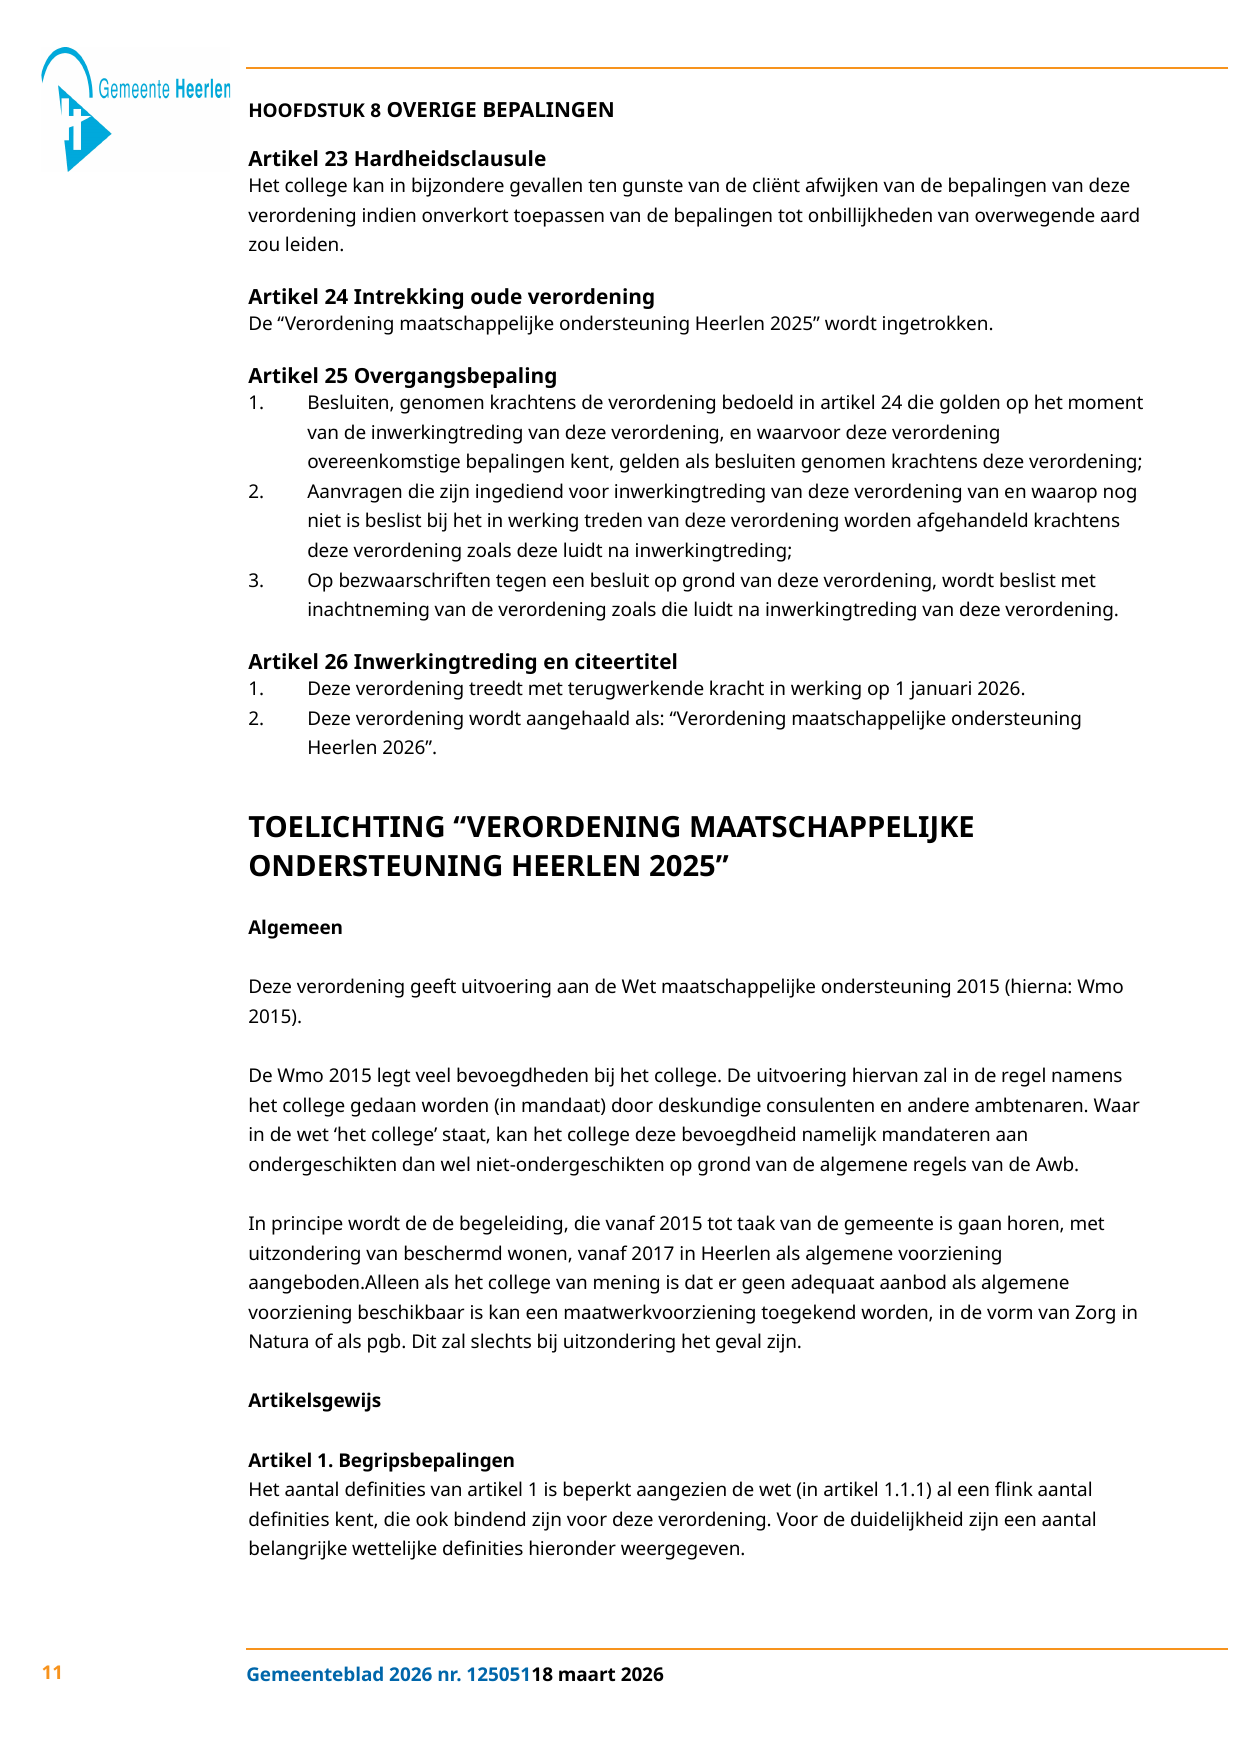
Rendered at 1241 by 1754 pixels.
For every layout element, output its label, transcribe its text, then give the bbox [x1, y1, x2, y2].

text HOOFDSTUK 8 OVERIGE BEPALINGEN [248, 95, 1152, 123]
text Artikel 24 Intrekking oude verordening [248, 282, 1152, 311]
list Deze verordening wordt aangehaald als: “Verordening maatschappelijke ondersteuning Heerlen 2026”. [248, 705, 1152, 760]
text De “Verordening maatschappelijke ondersteuning Heerlen 2025” wordt ingetrokken. [248, 311, 1152, 336]
picture [41, 47, 59, 70]
list Op bezwaarschriften tegen een besluit op grond van deze verordening, wordt beslist met inachtneming van de verordening zoals die luidt na inwerkingtreding van deze verordening. [248, 567, 1152, 622]
text Artikel 23 Hardheidsclausule [248, 144, 1152, 172]
text Algemeen [248, 914, 1152, 940]
text In principe wordt de de begeleiding, die vanaf 2015 tot taak van de gemeente is gaan horen, met uitzondering van beschermd wonen, vanaf 2017 in Heerlen als algemene voorziening aangeboden.Alleen als het college van mening is dat er geen adequaat aanbod als algemene voorziening beschikbaar is kan een maatwerkvoorziening toegekend worden, in de vorm van Zorg in Natura of als pgb. Dit zal slechts bij uitzondering het geval zijn. [248, 1210, 1152, 1354]
text TOELICHTING “VERORDENING MAATSCHAPPELIJKE ONDERSTEUNING HEERLEN 2025” [248, 806, 1152, 885]
picture [41, 47, 231, 172]
list Besluiten, genomen krachtens de verordening bedoeld in artikel 24 die golden op het moment van de inwerkingtreding van deze verordening, en waarvoor deze verordening overeenkomstige bepalingen kent, gelden als besluiten genomen krachtens deze verordening; [248, 389, 1152, 474]
text Artikel 26 Inwerkingtreding en citeertitel [248, 647, 1152, 675]
text De Wmo 2015 legt veel bevoegdheden bij het college. De uitvoering hiervan zal in de regel namens het college gedaan worden (in mandaat) door deskundige consulenten en andere ambtenaren. Waar in de wet ‘het college’ staat, kan het college deze bevoegdheid namelijk mandateren aan ondergeschikten dan wel niet-ondergeschikten op grond van de algemene regels van de Awb. [248, 1062, 1152, 1177]
list Aanvragen die zijn ingediend voor inwerkingtreding van deze verordening van en waarop nog niet is beslist bij het in werking treden van deze verordening worden afgehandeld krachtens deze verordening zoals deze luidt na inwerkingtreding; [248, 478, 1152, 563]
text Artikel 1. Begripsbepalingen [248, 1447, 1152, 1473]
list Deze verordening treedt met terugwerkende kracht in werking op 1 januari 2026. [248, 675, 1152, 701]
text Artikel 25 Overgangsbepaling [248, 361, 1152, 389]
text Het aantal definities van artikel 1 is beperkt aangezien de wet (in artikel 1.1.1) al een flink aantal definities kent, die ook bindend zijn voor deze verordening. Voor de duidelijkheid zijn een aantal belangrijke wettelijke definities hieronder weergegeven. [248, 1476, 1152, 1561]
text Deze verordening geeft uitvoering aan de Wet maatschappelijke ondersteuning 2015 (hierna: Wmo 2015). [248, 973, 1152, 1029]
text Artikelsgewijs [248, 1388, 1152, 1413]
text Het college kan in bijzondere gevallen ten gunste van de cliënt afwijken van de bepalingen van deze verordening indien onverkort toepassen van de bepalingen tot onbillijkheden van overwegende aard zou leiden. [248, 172, 1152, 257]
